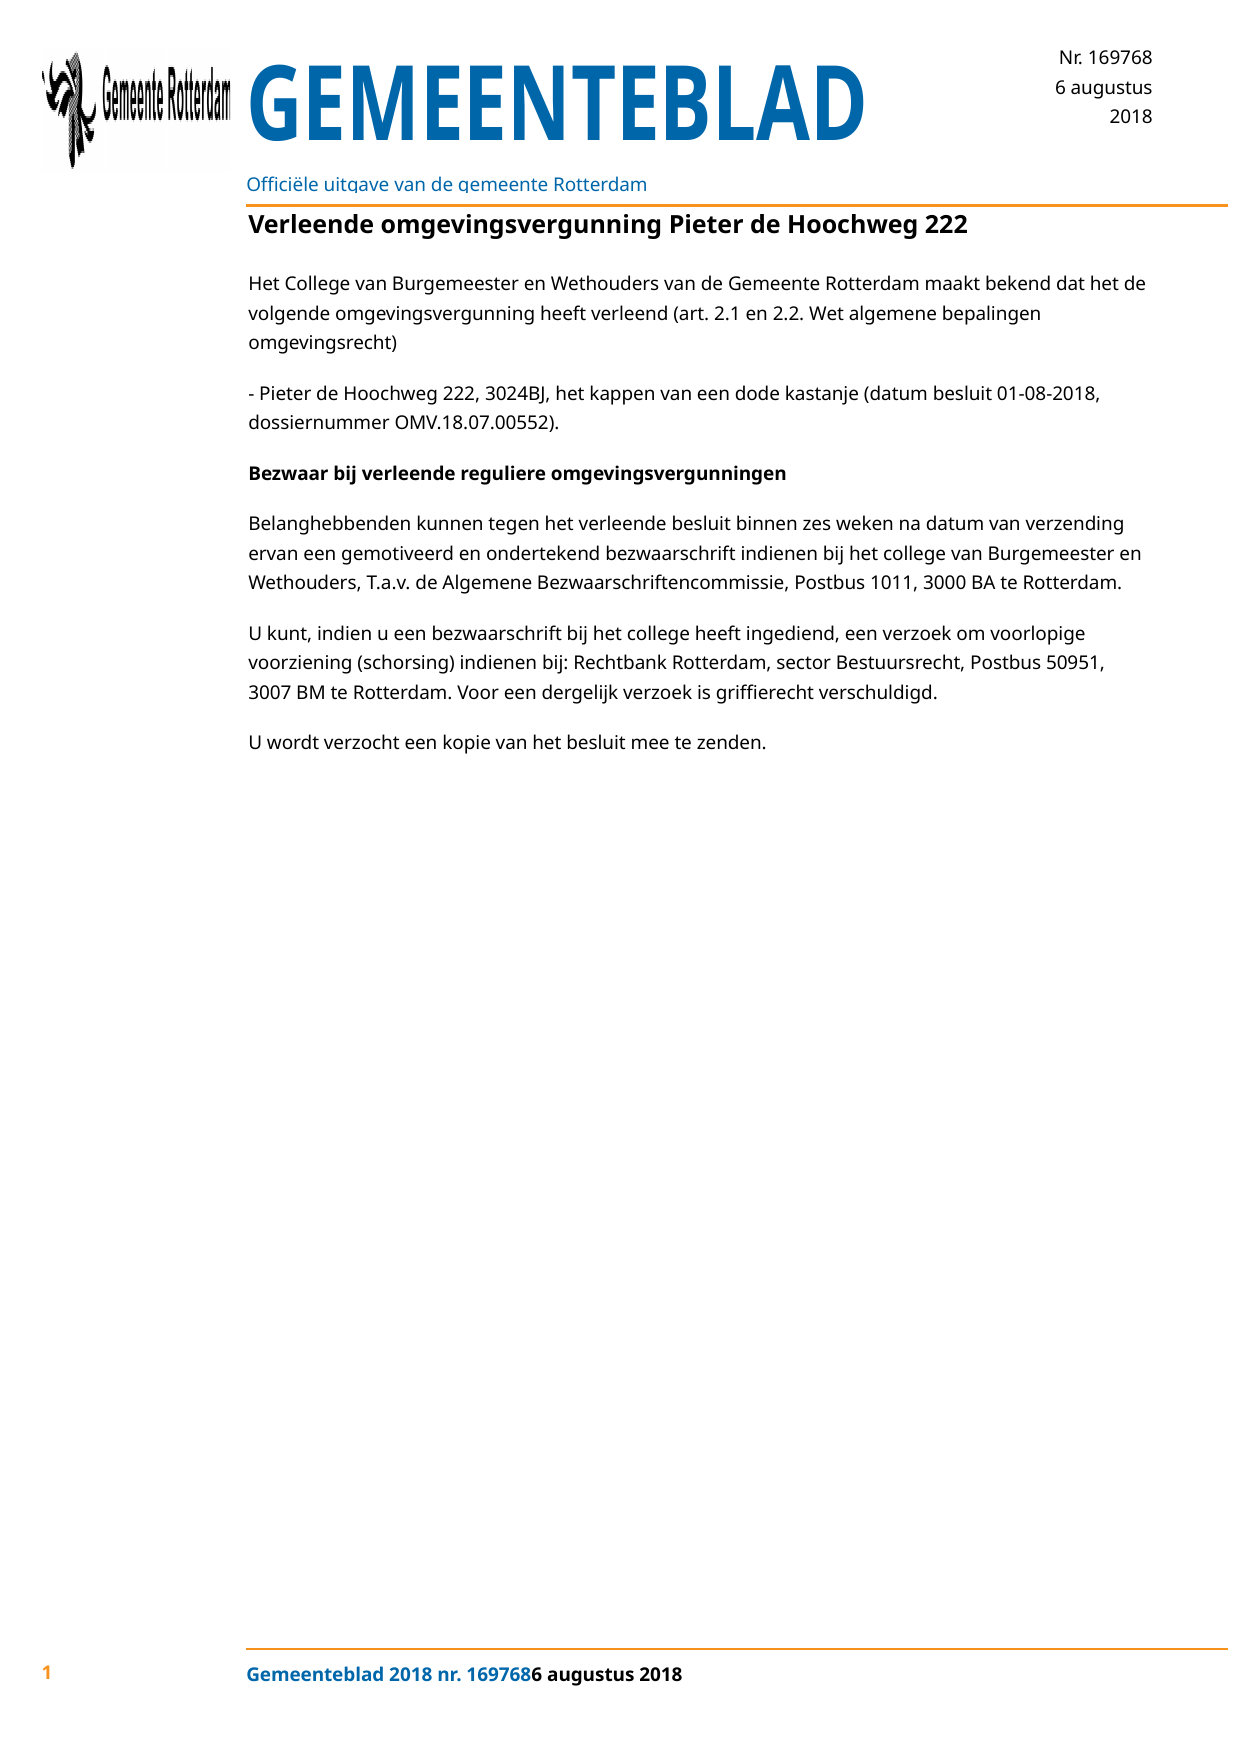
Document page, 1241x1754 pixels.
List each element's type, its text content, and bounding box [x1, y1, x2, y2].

text Het College van Burgemeester en Wethouders van de Gemeente Rotterdam maakt bekend dat het de volgende omgevingsvergunning heeft verleend (art. 2.1 en 2.2. Wet algemene bepalingen omgevingsrecht) [248, 270, 1152, 355]
picture [41, 47, 231, 172]
text Bezwaar bij verleende reguliere omgevingsvergunningen [248, 460, 1152, 486]
text Verleende omgevingsvergunning Pieter de Hoochweg 222 [248, 207, 1152, 241]
text U kunt, indien u een bezwaarschrift bij het college heeft ingediend, een verzoek om voorlopige voorziening (schorsing) indienen bij: Rechtbank Rotterdam, sector Bestuursrecht, Postbus 50951, 3007 BM te Rotterdam. Voor een dergelijk verzoek is griffierecht verschuldigd. [248, 620, 1152, 705]
text - Pieter de Hoochweg 222, 3024BJ, het kappen van een dode kastanje (datum besluit 01-08-2018, dossiernummer OMV.18.07.00552). [248, 380, 1152, 435]
text Belanghebbenden kunnen tegen het verleende besluit binnen zes weken na datum van verzending ervan een gemotiveerd en ondertekend bezwaarschrift indienen bij het college van Burgemeester en Wethouders, T.a.v. de Algemene Bezwaarschriftencommissie, Postbus 1011, 3000 BA te Rotterdam. [248, 510, 1152, 595]
text U wordt verzocht een kopie van het besluit mee te zenden. [248, 729, 1152, 755]
